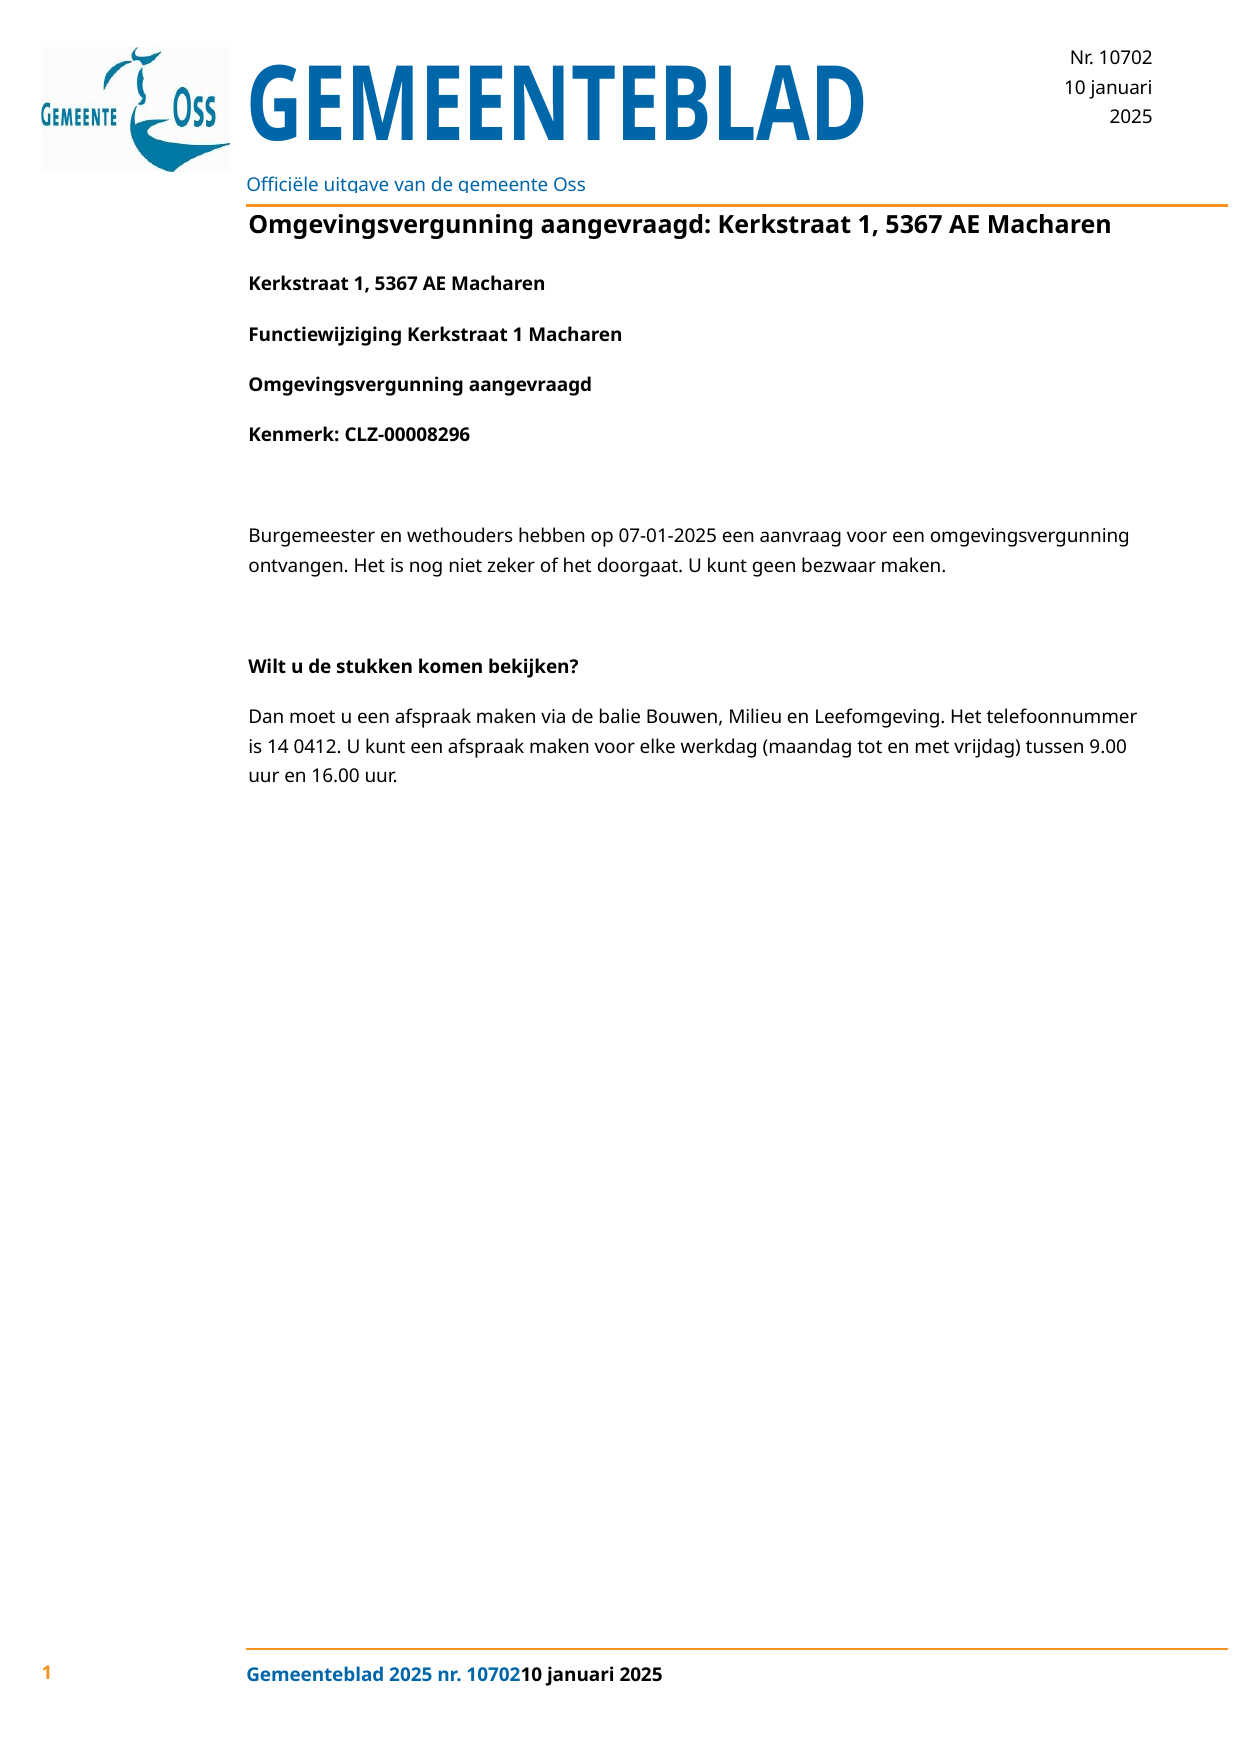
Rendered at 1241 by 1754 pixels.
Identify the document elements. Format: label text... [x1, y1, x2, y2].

text Kerkstraat 1, 5367 AE Macharen [248, 270, 1152, 296]
picture [41, 47, 231, 172]
text Dan moet u een afspraak maken via de balie Bouwen, Milieu en Leefomgeving. Het telefoonnummer is 14 0412. U kunt een afspraak maken voor elke werkdag (maandag tot en met vrijdag) tussen 9.00 uur en 16.00 uur. [248, 703, 1152, 788]
text Functiewijziging Kerkstraat 1 Macharen [248, 321, 1152, 346]
text Omgevingsvergunning aangevraagd [248, 371, 1152, 397]
text Omgevingsvergunning aangevraagd: Kerkstraat 1, 5367 AE Macharen [248, 207, 1152, 241]
text Kenmerk: CLZ-00008296 [248, 422, 1152, 447]
text Wilt u de stukken komen bekijken? [248, 653, 1152, 678]
text Burgemeester en wethouders hebben op 07-01-2025 een aanvraag voor een omgevingsvergunning ontvangen. Het is nog niet zeker of het doorgaat. U kunt geen bezwaar maken. [248, 522, 1152, 578]
